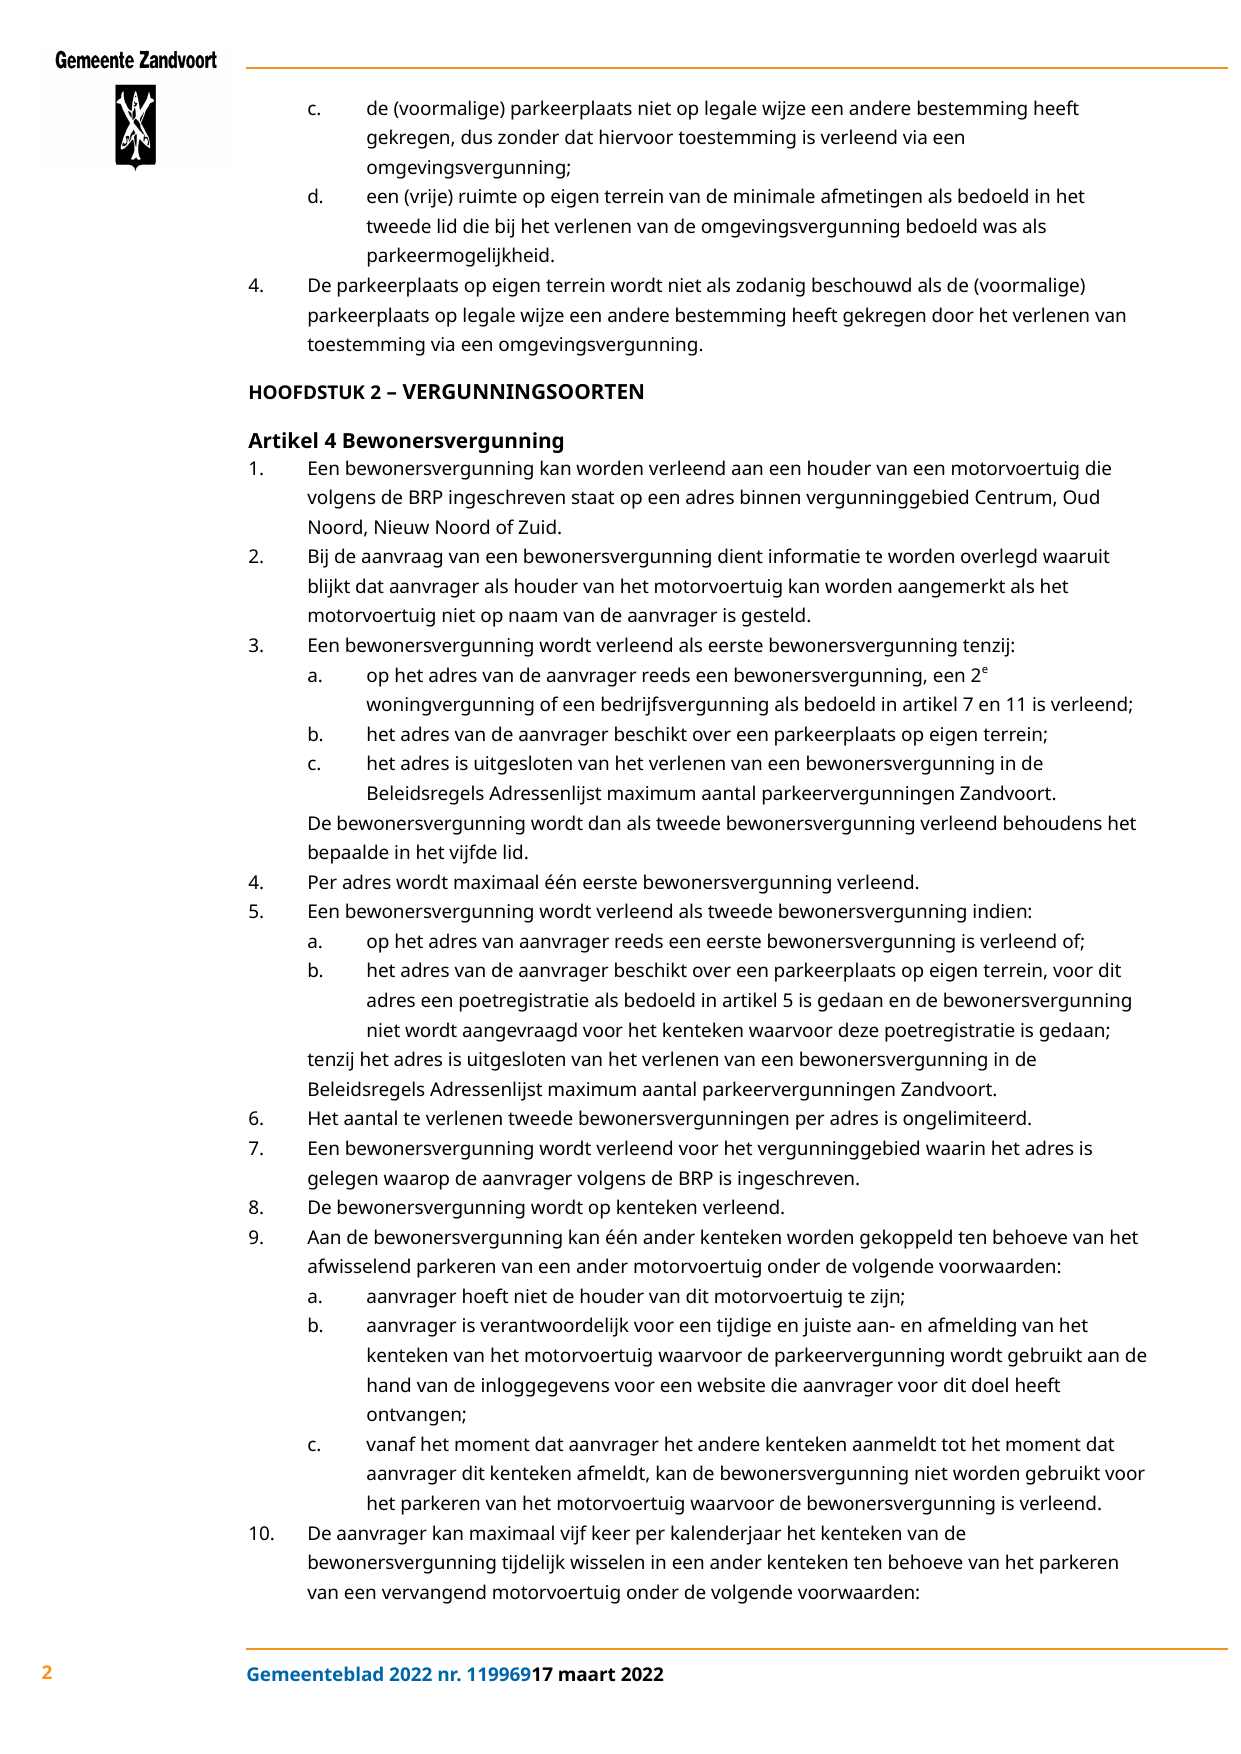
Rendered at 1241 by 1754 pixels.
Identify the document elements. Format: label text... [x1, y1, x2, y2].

list op het adres van aanvrager reeds een eerste bewonersvergunning is verleend of; [307, 928, 1152, 954]
list Bij de aanvraag van een bewonersvergunning dient informatie te worden overlegd waaruit blijkt dat aanvrager als houder van het motorvoertuig kan worden aangemerkt als het motorvoertuig niet op naam van de aanvrager is gesteld. [248, 543, 1152, 628]
list aanvrager is verantwoordelijk voor een tijdige en juiste aan- en afmelding van het kenteken van het motorvoertuig waarvoor de parkeervergunning wordt gebruikt aan de hand van de inloggegevens voor een website die aanvrager voor dit doel heeft ontvangen; [307, 1313, 1152, 1427]
text HOOFDSTUK 2 – VERGUNNINGSOORTEN [248, 377, 1152, 406]
list vanaf het moment dat aanvrager het andere kenteken aanmeldt tot het moment dat aanvrager dit kenteken afmeldt, kan de bewonersvergunning niet worden gebruikt voor het parkeren van het motorvoertuig waarvoor de bewonersvergunning is verleend. [307, 1431, 1152, 1516]
list Aan de bewonersvergunning kan één ander kenteken worden gekoppeld ten behoeve van het afwisselend parkeren van een ander motorvoertuig onder de volgende voorwaarden: [248, 1224, 1152, 1279]
list Een bewonersvergunning kan worden verleend aan een houder van een motorvoertuig die volgens de BRP ingeschreven staat op een adres binnen vergunninggebied Centrum, Oud Noord, Nieuw Noord of Zuid. [248, 455, 1152, 540]
list Per adres wordt maximaal één eerste bewonersvergunning verleend. [248, 869, 1152, 895]
list De aanvrager kan maximaal vijf keer per kalenderjaar het kenteken van de bewonersvergunning tijdelijk wisselen in een ander kenteken ten behoeve van het parkeren van een vervangend motorvoertuig onder de volgende voorwaarden: [248, 1520, 1152, 1605]
text Artikel 4 Bewonersvergunning [248, 426, 1152, 455]
list Het aantal te verlenen tweede bewonersvergunningen per adres is ongelimiteerd. [248, 1106, 1152, 1131]
list De parkeerplaats op eigen terrein wordt niet als zodanig beschouwd als de (voormalige) parkeerplaats op legale wijze een andere bestemming heeft gekregen door het verlenen van toestemming via een omgevingsvergunning. [248, 272, 1152, 357]
list op het adres van de aanvrager reeds een bewonersvergunning, een 2e woningvergunning of een bedrijfsvergunning als bedoeld in artikel 7 en 11 is verleend; [307, 662, 1152, 717]
list een (vrije) ruimte op eigen terrein van de minimale afmetingen als bedoeld in het tweede lid die bij het verlenen van de omgevingsvergunning bedoeld was als parkeermogelijkheid. [307, 183, 1152, 268]
list De bewonersvergunning wordt dan als tweede bewonersvergunning verleend behoudens het bepaalde in het vijfde lid. [248, 810, 1152, 865]
list Een bewonersvergunning wordt verleend als tweede bewonersvergunning indien: [248, 898, 1152, 924]
list het adres van de aanvrager beschikt over een parkeerplaats op eigen terrein, voor dit adres een poetregistratie als bedoeld in artikel 5 is gedaan en de bewonersvergunning niet wordt aangevraagd voor het kenteken waarvoor deze poetregistratie is gedaan; [307, 958, 1152, 1043]
list het adres van de aanvrager beschikt over een parkeerplaats op eigen terrein; [307, 721, 1152, 747]
list tenzij het adres is uitgesloten van het verlenen van een bewonersvergunning in de Beleidsregels Adressenlijst maximum aantal parkeervergunningen Zandvoort. [248, 1046, 1152, 1102]
list Een bewonersvergunning wordt verleend als eerste bewonersvergunning tenzij: [248, 632, 1152, 658]
picture [41, 47, 231, 172]
list Een bewonersvergunning wordt verleend voor het vergunninggebied waarin het adres is gelegen waarop de aanvrager volgens de BRP is ingeschreven. [248, 1135, 1152, 1191]
list het adres is uitgesloten van het verlenen van een bewonersvergunning in de Beleidsregels Adressenlijst maximum aantal parkeervergunningen Zandvoort. [307, 751, 1152, 806]
list De bewonersvergunning wordt op kenteken verleend. [248, 1194, 1152, 1220]
list de (voormalige) parkeerplaats niet op legale wijze een andere bestemming heeft gekregen, dus zonder dat hiervoor toestemming is verleend via een omgevingsvergunning; [307, 95, 1152, 180]
list aanvrager hoeft niet de houder van dit motorvoertuig te zijn; [307, 1283, 1152, 1309]
